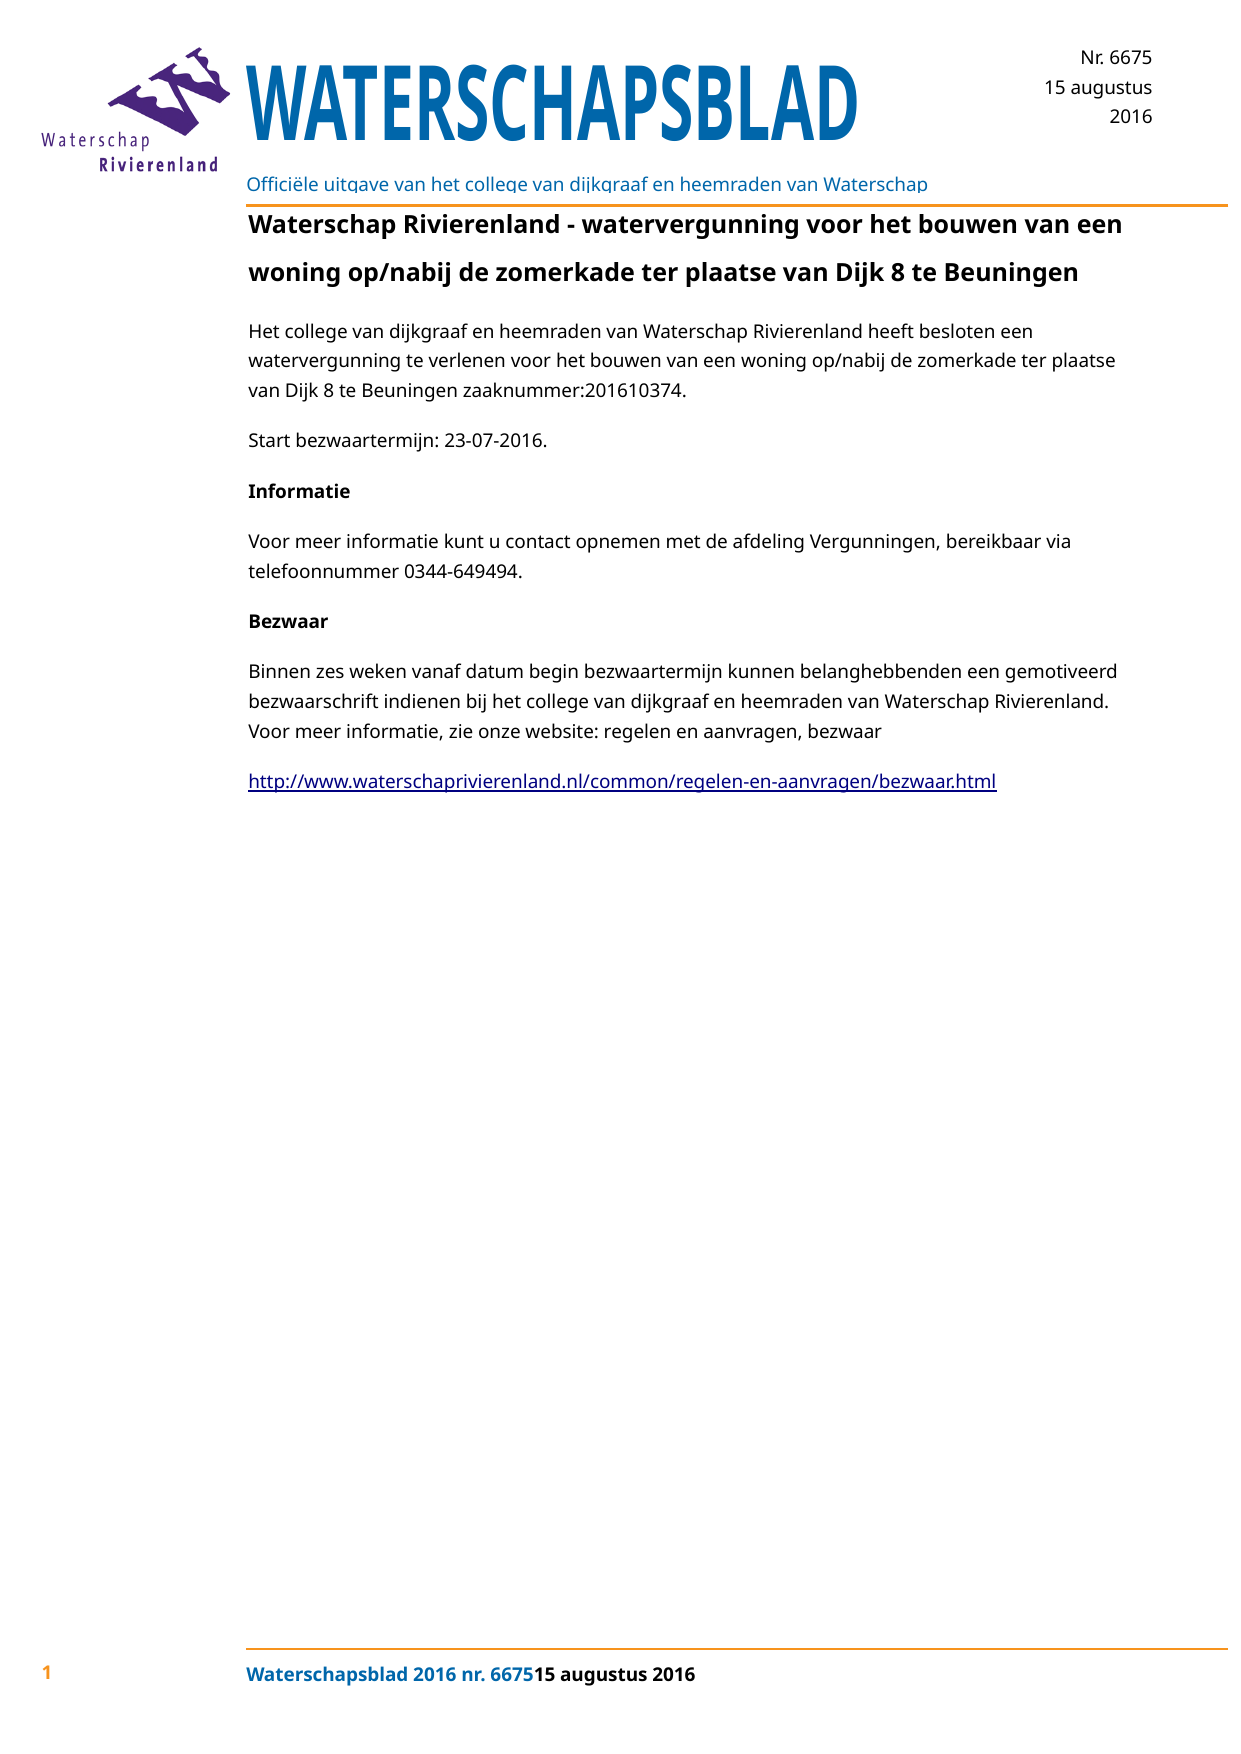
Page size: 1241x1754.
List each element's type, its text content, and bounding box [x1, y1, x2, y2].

text Binnen zes weken vanaf datum begin bezwaartermijn kunnen belanghebbenden een gemotiveerd bezwaarschrift indienen bij het college van dijkgraaf en heemraden van Waterschap Rivierenland. Voor meer informatie, zie onze website: regelen en aanvragen, bezwaar [248, 659, 1152, 744]
text Waterschap Rivierenland - watervergunning voor het bouwen van een woning op/nabij de zomerkade ter plaatse van Dijk 8 te Beuningen [248, 207, 1152, 288]
picture [41, 47, 231, 172]
text Voor meer informatie kunt u contact opnemen met de afdeling Vergunningen, bereikbaar via telefoonnummer 0344-649494. [248, 528, 1152, 584]
text http://www.waterschaprivierenland.nl/common/regelen-en-aanvragen/bezwaar.html [248, 768, 1152, 794]
text Bezwaar [248, 608, 1152, 634]
text Informatie [248, 478, 1152, 504]
text Start bezwaartermijn: 23-07-2016. [248, 427, 1152, 453]
text Het college van dijkgraaf en heemraden van Waterschap Rivierenland heeft besloten een watervergunning te verlenen voor het bouwen van een woning op/nabij de zomerkade ter plaatse van Dijk 8 te Beuningen zaaknummer:201610374. [248, 318, 1152, 403]
